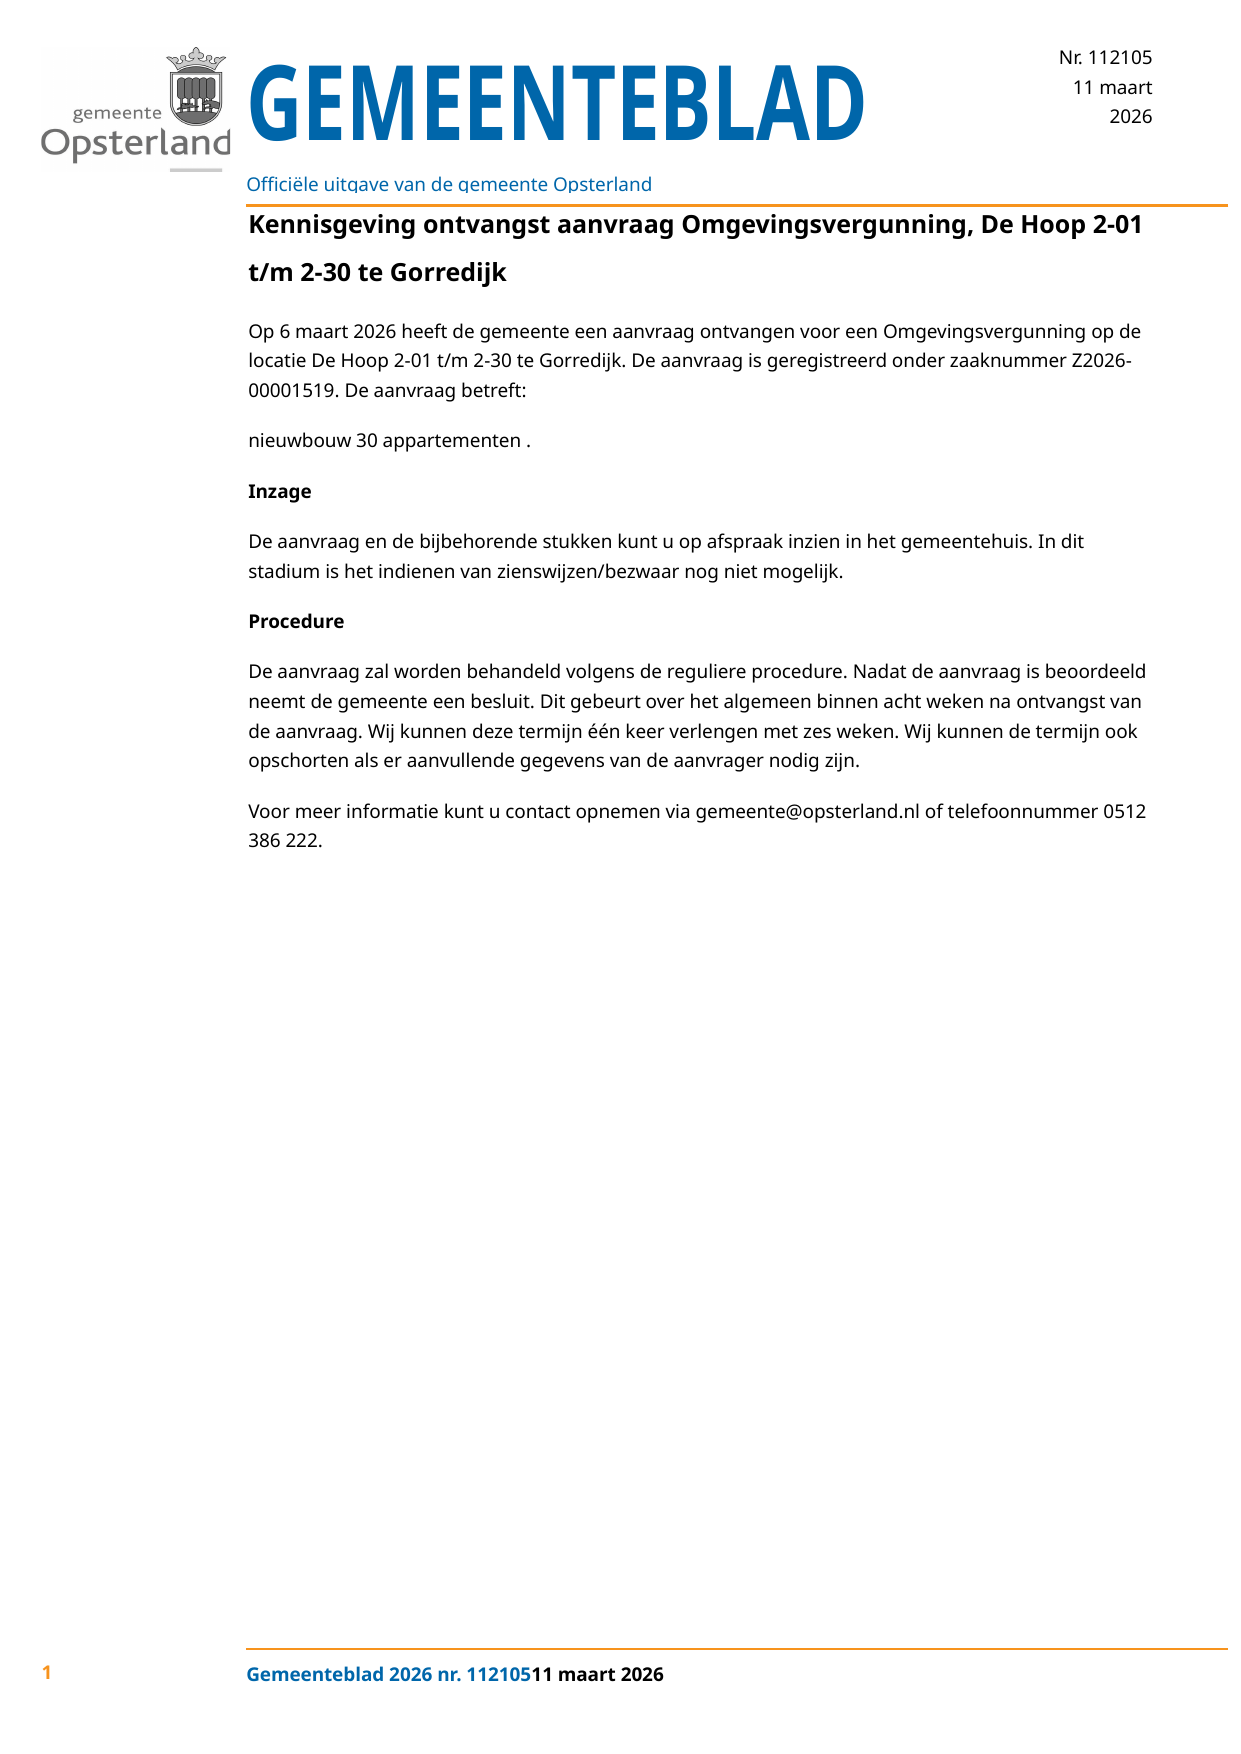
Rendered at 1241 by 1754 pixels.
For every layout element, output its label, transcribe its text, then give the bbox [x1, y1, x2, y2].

text De aanvraag en de bijbehorende stukken kunt u op afspraak inzien in het gemeentehuis. In dit stadium is het indienen van zienswijzen/bezwaar nog niet mogelijk. [248, 528, 1152, 584]
text Inzage [248, 478, 1152, 504]
text Op 6 maart 2026 heeft de gemeente een aanvraag ontvangen voor een Omgevingsvergunning op de locatie De Hoop 2-01 t/m 2-30 te Gorredijk. De aanvraag is geregistreerd onder zaaknummer Z2026-00001519. De aanvraag betreft: [248, 318, 1152, 403]
text Kennisgeving ontvangst aanvraag Omgevingsvergunning, De Hoop 2-01 t/m 2-30 te Gorredijk [248, 207, 1152, 288]
picture [41, 47, 231, 172]
text De aanvraag zal worden behandeld volgens de reguliere procedure. Nadat de aanvraag is beoordeeld neemt de gemeente een besluit. Dit gebeurt over het algemeen binnen acht weken na ontvangst van de aanvraag. Wij kunnen deze termijn één keer verlengen met zes weken. Wij kunnen de termijn ook opschorten als er aanvullende gegevens van de aanvrager nodig zijn. [248, 659, 1152, 773]
text nieuwbouw 30 appartementen . [248, 427, 1152, 453]
text Voor meer informatie kunt u contact opnemen via gemeente@opsterland.nl of telefoonnummer 0512 386 222. [248, 798, 1152, 853]
text Procedure [248, 608, 1152, 634]
